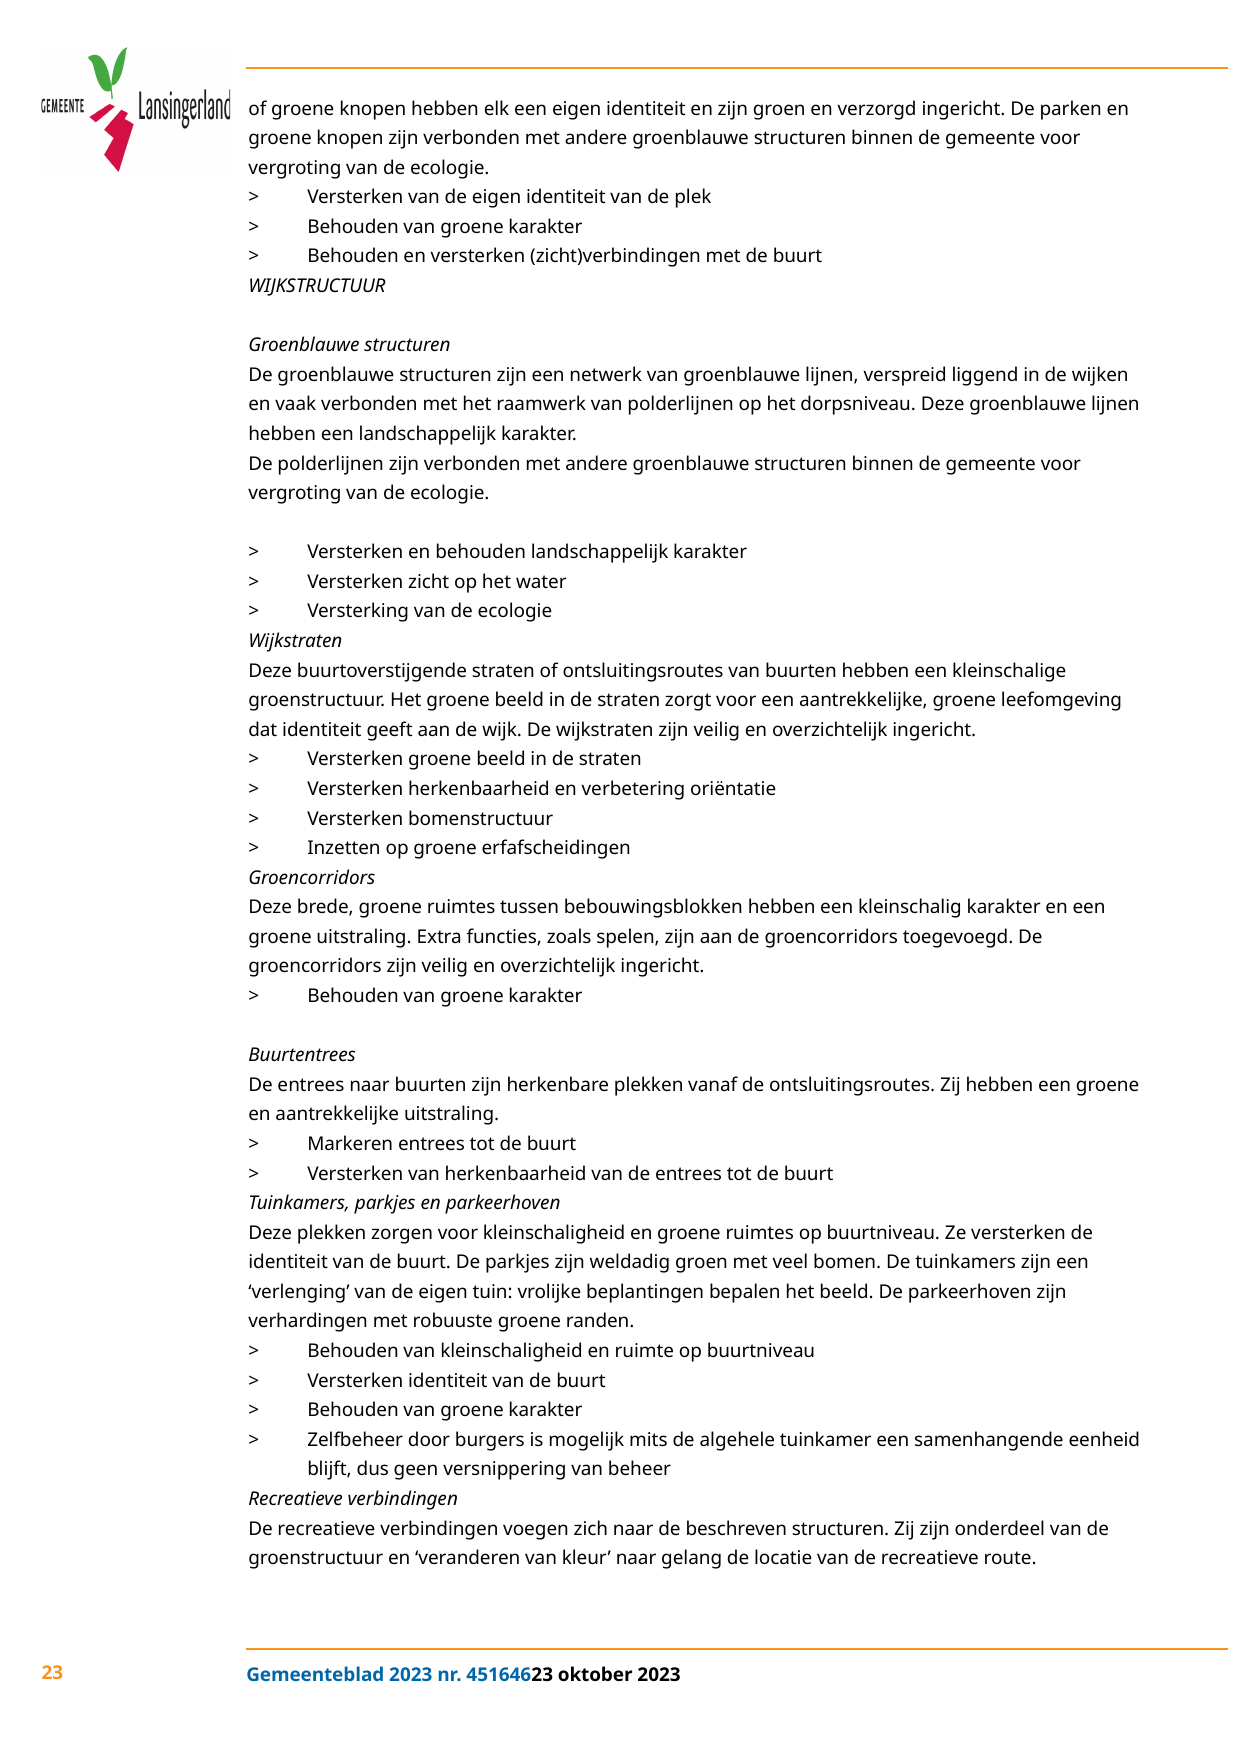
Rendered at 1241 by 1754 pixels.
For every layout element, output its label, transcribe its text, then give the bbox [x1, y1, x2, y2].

text Recreatieve verbindingen [248, 1485, 1152, 1511]
list Behouden van groene karakter [248, 1396, 1152, 1422]
text Deze plekken zorgen voor kleinschaligheid en groene ruimtes op buurtniveau. Ze versterken de identiteit van de buurt. De parkjes zijn weldadig groen met veel bomen. De tuinkamers zijn een ‘verlenging’ van de eigen tuin: vrolijke beplantingen bepalen het beeld. De parkeerhoven zijn verhardingen met robuuste groene randen. [248, 1219, 1152, 1333]
list Behouden en versterken (zicht)verbindingen met de buurt [248, 243, 1152, 268]
text Buurtentrees [248, 1041, 1152, 1067]
list Versterken en behouden landschappelijk karakter [248, 538, 1152, 564]
list Zelfbeheer door burgers is mogelijk mits de algehele tuinkamer een samenhangende eenheid blijft, dus geen versnippering van beheer [248, 1426, 1152, 1481]
text De groenblauwe structuren zijn een netwerk van groenblauwe lijnen, verspreid liggend in de wijken en vaak verbonden met het raamwerk van polderlijnen op het dorpsniveau. Deze groenblauwe lijnen hebben een landschappelijk karakter. [248, 361, 1152, 446]
list Versterken zicht op het water [248, 568, 1152, 594]
list Versterken bomenstructuur [248, 805, 1152, 831]
text Deze buurtoverstijgende straten of ontsluitingsroutes van buurten hebben een kleinschalige groenstructuur. Het groene beeld in de straten zorgt voor een aantrekkelijke, groene leefomgeving dat identiteit geeft aan de wijk. De wijkstraten zijn veilig en overzichtelijk ingericht. [248, 657, 1152, 742]
list Versterken identiteit van de buurt [248, 1367, 1152, 1393]
list Versterken van herkenbaarheid van de entrees tot de buurt [248, 1160, 1152, 1186]
list Behouden van groene karakter [248, 213, 1152, 239]
list Versterken groene beeld in de straten [248, 746, 1152, 771]
text WIJKSTRUCTUUR [248, 272, 1152, 298]
text Wijkstraten [248, 627, 1152, 653]
text Groenblauwe structuren [248, 331, 1152, 357]
text De recreatieve verbindingen voegen zich naar de beschreven structuren. Zij zijn onderdeel van de groenstructuur en ‘veranderen van kleur’ naar gelang de locatie van de recreatieve route. [248, 1515, 1152, 1570]
list Markeren entrees tot de buurt [248, 1130, 1152, 1156]
text De entrees naar buurten zijn herkenbare plekken vanaf de ontsluitingsroutes. Zij hebben een groene en aantrekkelijke uitstraling. [248, 1071, 1152, 1126]
picture [41, 47, 231, 172]
list Inzetten op groene erfafscheidingen [248, 834, 1152, 860]
text Tuinkamers, parkjes en parkeerhoven [248, 1189, 1152, 1215]
list Behouden van groene karakter [248, 982, 1152, 1008]
list Versterking van de ecologie [248, 598, 1152, 623]
list Versterken herkenbaarheid en verbetering oriëntatie [248, 775, 1152, 801]
text of groene knopen hebben elk een eigen identiteit en zijn groen en verzorgd ingericht. De parken en groene knopen zijn verbonden met andere groenblauwe structuren binnen de gemeente voor vergroting van de ecologie. [248, 95, 1152, 180]
text De polderlijnen zijn verbonden met andere groenblauwe structuren binnen de gemeente voor vergroting van de ecologie. [248, 450, 1152, 505]
list Behouden van kleinschaligheid en ruimte op buurtniveau [248, 1337, 1152, 1363]
text Groencorridors [248, 864, 1152, 890]
text Deze brede, groene ruimtes tussen bebouwingsblokken hebben een kleinschalig karakter en een groene uitstraling. Extra functies, zoals spelen, zijn aan de groencorridors toegevoegd. De groencorridors zijn veilig en overzichtelijk ingericht. [248, 893, 1152, 978]
list Versterken van de eigen identiteit van de plek [248, 183, 1152, 209]
